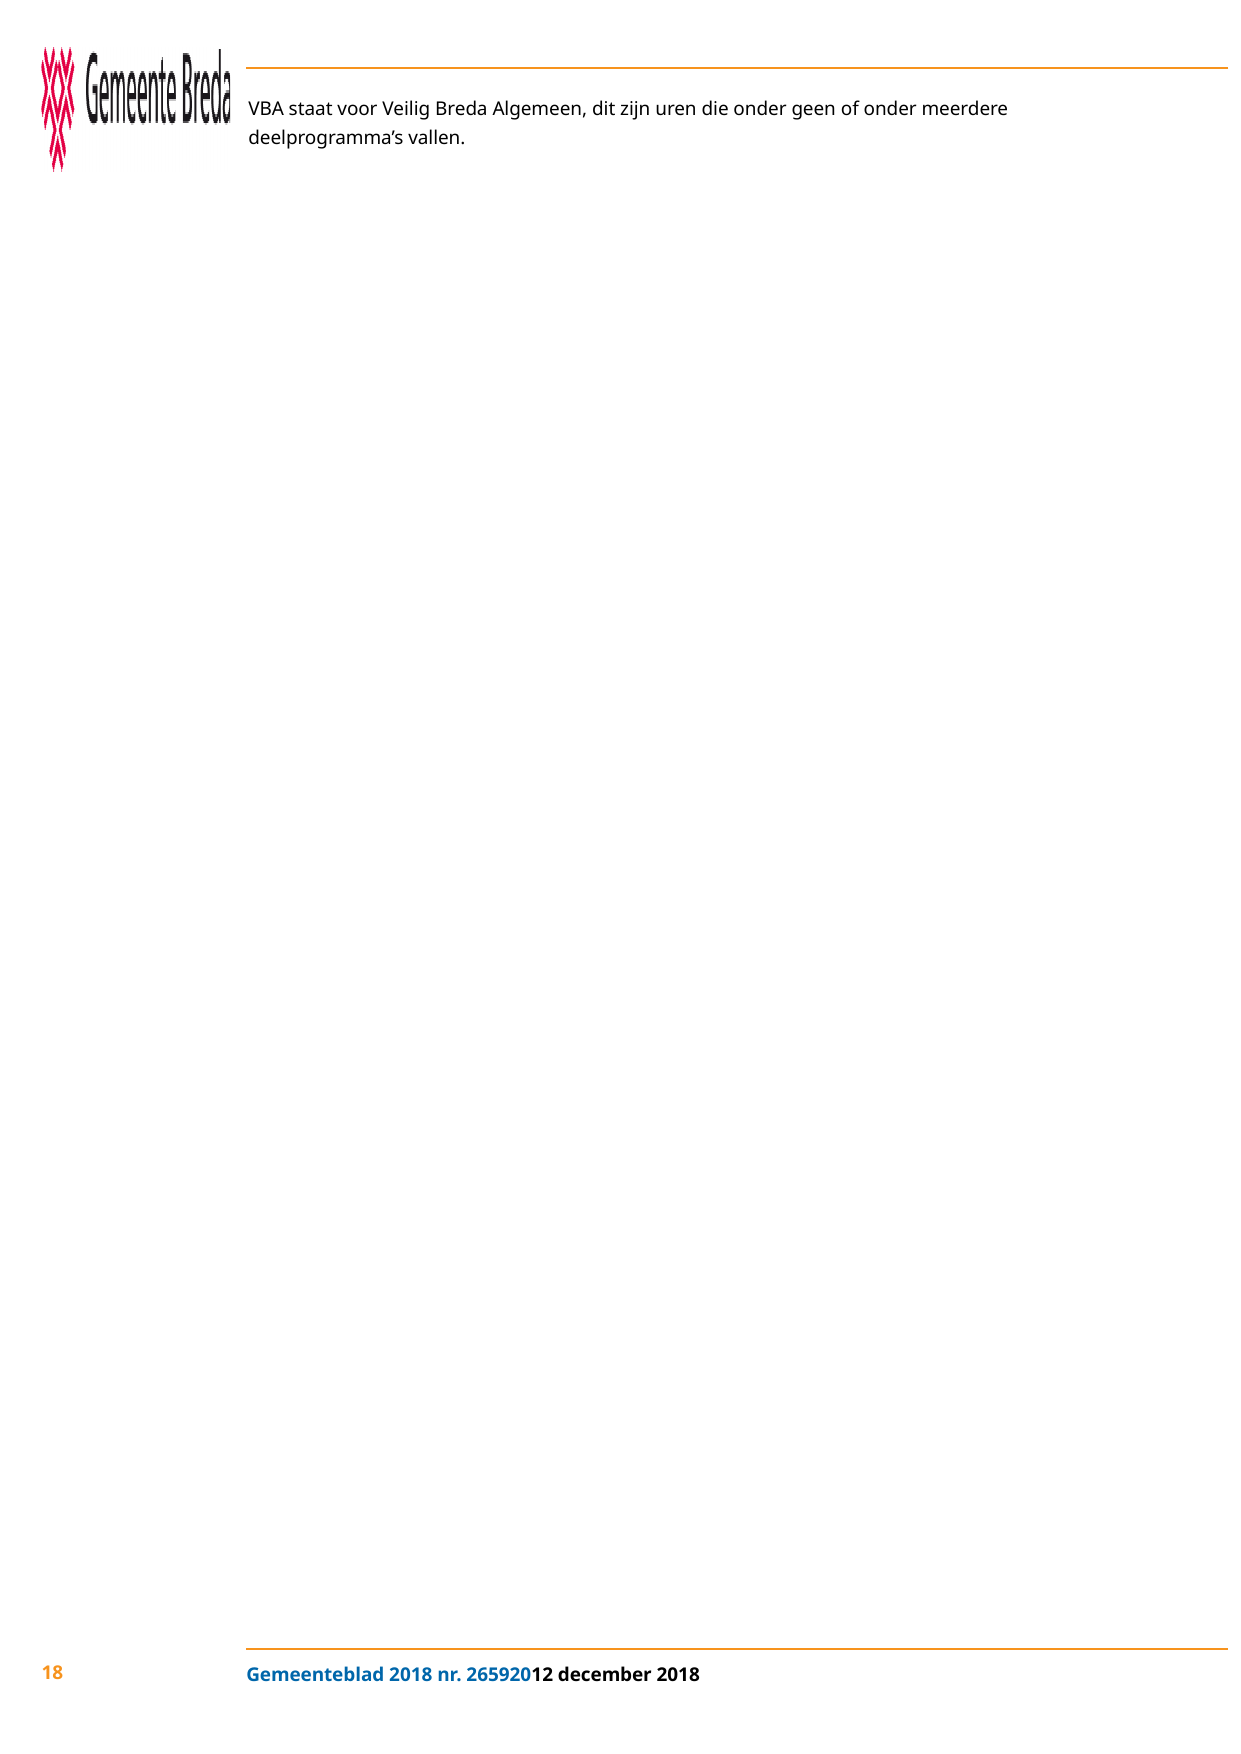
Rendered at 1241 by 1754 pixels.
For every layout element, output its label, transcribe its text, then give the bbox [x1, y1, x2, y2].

text VBA staat voor Veilig Breda Algemeen, dit zijn uren die onder geen of onder meerdere deelprogramma’s vallen. [248, 95, 1152, 150]
picture [41, 47, 231, 172]
